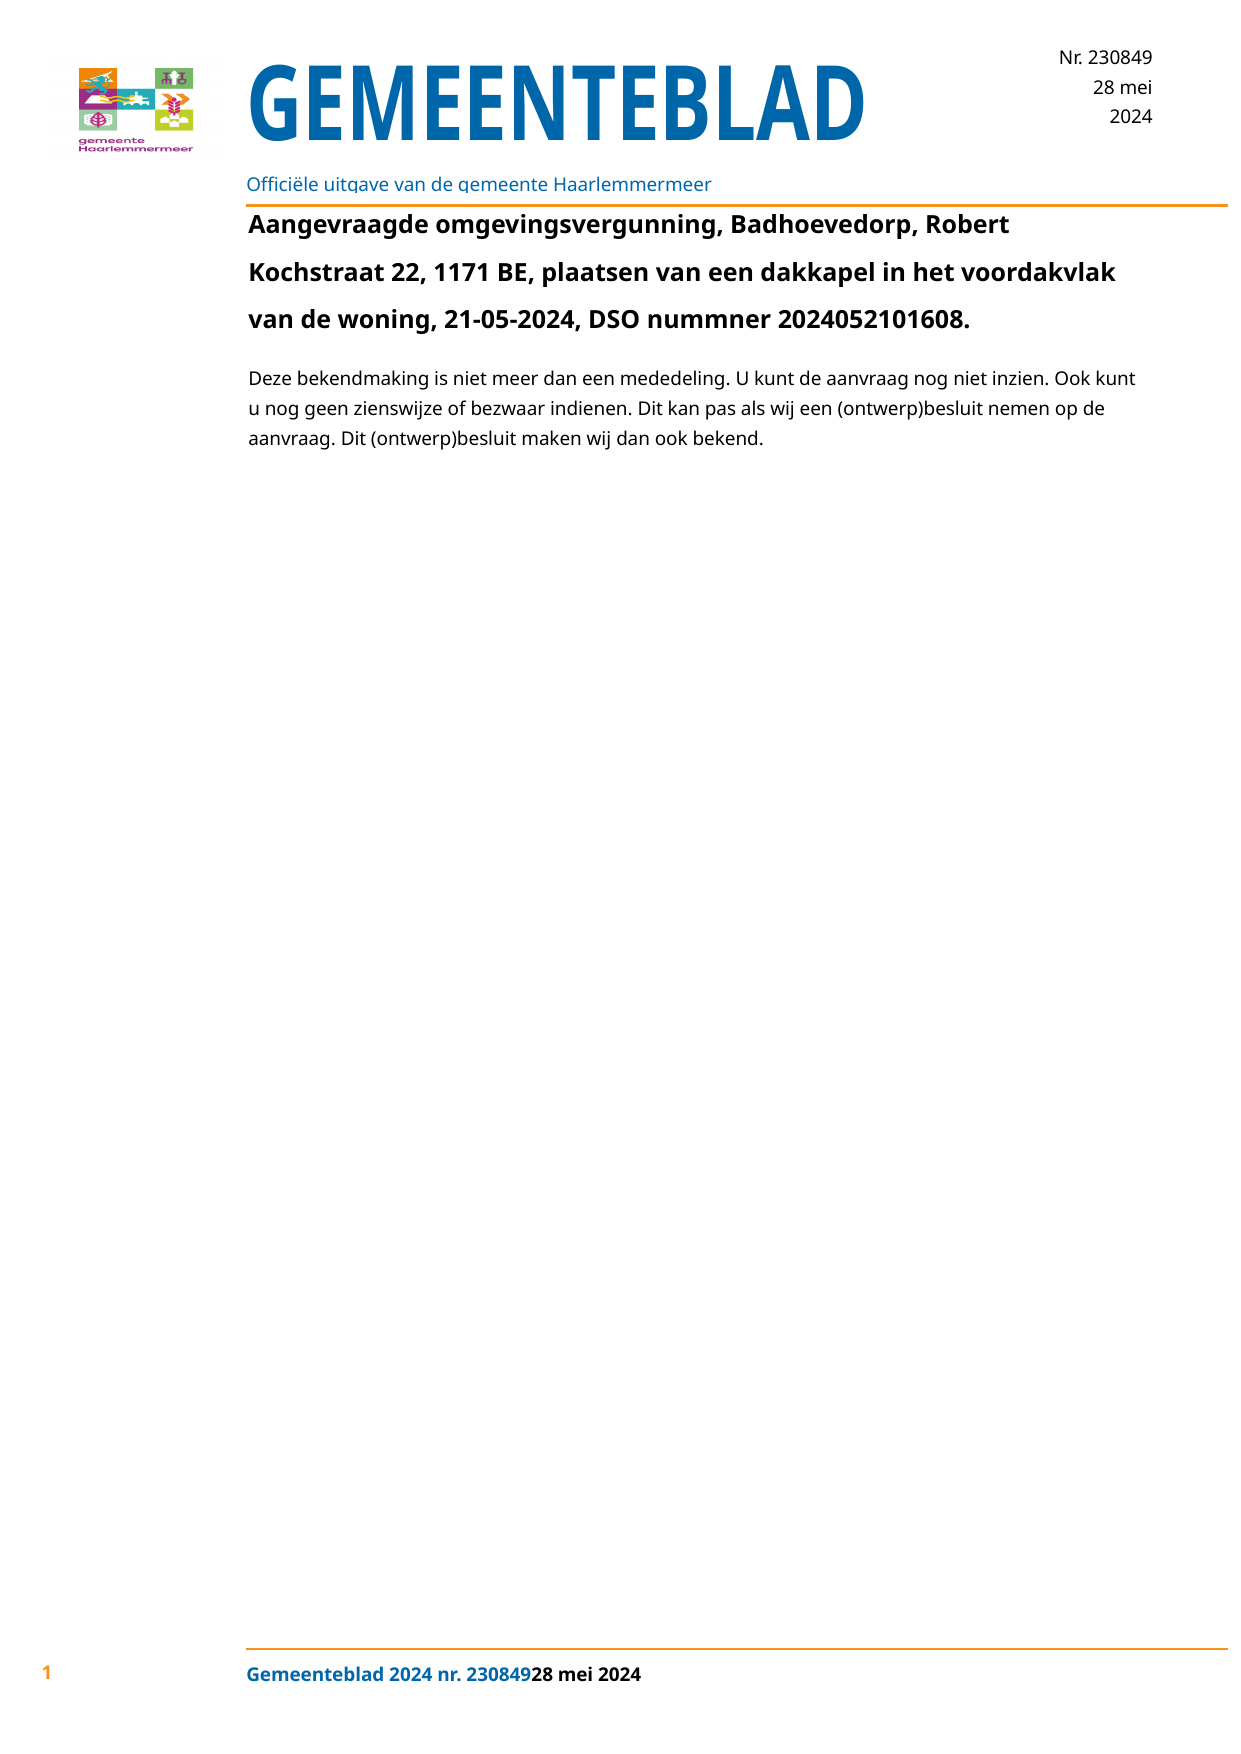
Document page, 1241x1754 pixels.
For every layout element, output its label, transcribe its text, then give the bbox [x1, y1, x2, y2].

text Aangevraagde omgevingsvergunning, Badhoevedorp, Robert Kochstraat 22, 1171 BE, plaatsen van een dakkapel in het voordakvlak van de woning, 21-05-2024, DSO nummner 2024052101608. [248, 207, 1152, 336]
picture [41, 47, 231, 172]
text Deze bekendmaking is niet meer dan een mededeling. U kunt de aanvraag nog niet inzien. Ook kunt u nog geen zienswijze of bezwaar indienen. Dit kan pas als wij een (ontwerp)besluit nemen op de aanvraag. Dit (ontwerp)besluit maken wij dan ook bekend. [248, 366, 1152, 450]
